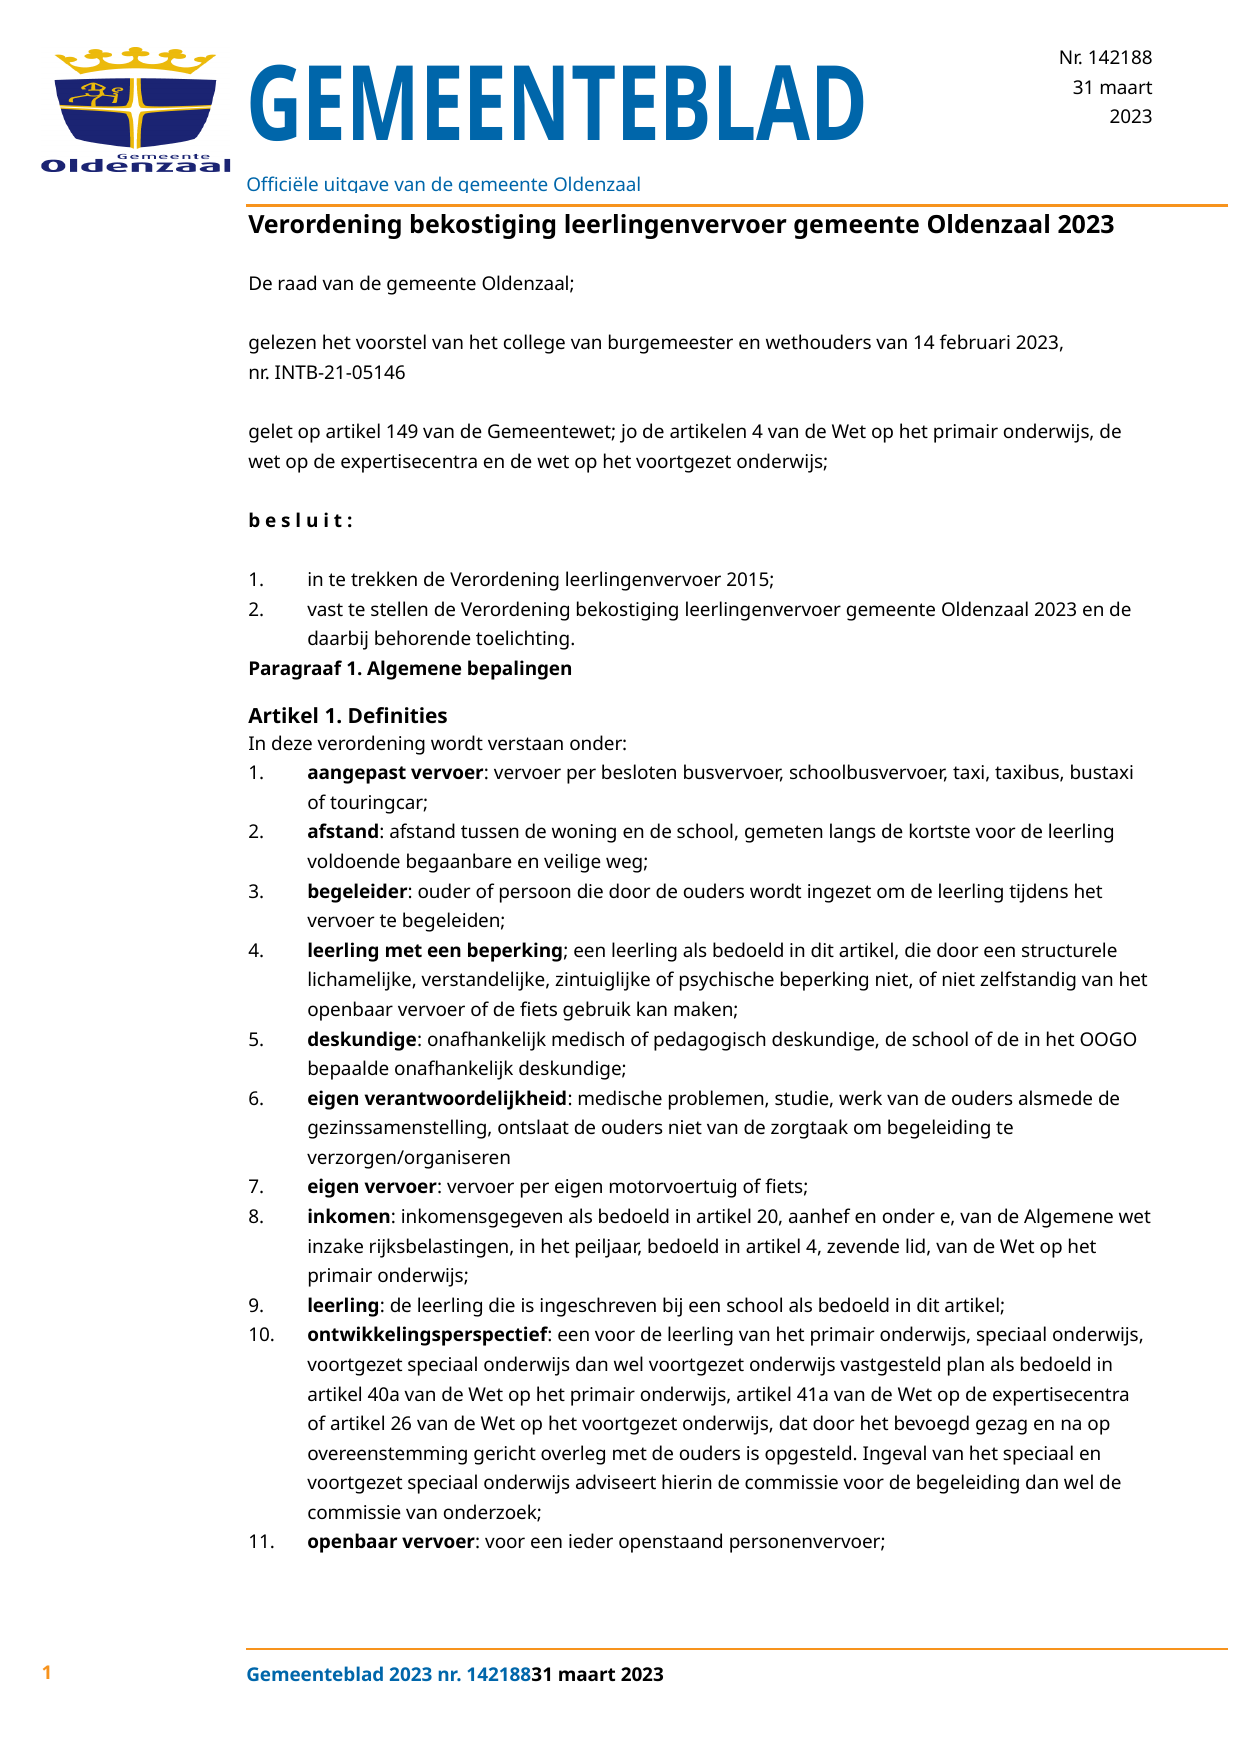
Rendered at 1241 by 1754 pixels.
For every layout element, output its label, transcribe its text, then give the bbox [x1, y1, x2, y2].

text Artikel 1. Definities [248, 701, 1152, 730]
list ontwikkelingsperspectief: een voor de leerling van het primair onderwijs, speciaal onderwijs, voortgezet speciaal onderwijs dan wel voortgezet onderwijs vastgesteld plan als bedoeld in artikel 40a van de Wet op het primair onderwijs, artikel 41a van de Wet op de expertisecentra of artikel 26 van de Wet op het voortgezet onderwijs, dat door het bevoegd gezag en na op overeenstemming gericht overleg met de ouders is opgesteld. Ingeval van het speciaal en voortgezet speciaal onderwijs adviseert hierin de commissie voor de begeleiding dan wel de commissie van onderzoek; [248, 1322, 1152, 1525]
text In deze verordening wordt verstaan onder: [248, 730, 1152, 756]
list leerling: de leerling die is ingeschreven bij een school als bedoeld in dit artikel; [248, 1292, 1152, 1318]
list eigen verantwoordelijkheid: medische problemen, studie, werk van de ouders alsmede de gezinssamenstelling, ontslaat de ouders niet van de zorgtaak om begeleiding te verzorgen/organiseren [248, 1085, 1152, 1170]
list eigen vervoer: vervoer per eigen motorvoertuig of fiets; [248, 1174, 1152, 1199]
list deskundige: onafhankelijk medisch of pedagogisch deskundige, de school of de in het OOGO bepaalde onafhankelijk deskundige; [248, 1026, 1152, 1081]
text gelet op artikel 149 van de Gemeentewet; jo de artikelen 4 van de Wet op het primair onderwijs, de wet op de expertisecentra en de wet op het voortgezet onderwijs; [248, 418, 1152, 473]
list in te trekken de Verordening leerlingenvervoer 2015; [248, 566, 1152, 592]
list openbaar vervoer: voor een ieder openstaand personenvervoer; [248, 1529, 1152, 1554]
list inkomen: inkomensgegeven als bedoeld in artikel 20, aanhef en onder e, van de Algemene wet inzake rijksbelastingen, in het peiljaar, bedoeld in artikel 4, zevende lid, van de Wet op het primair onderwijs; [248, 1203, 1152, 1288]
text Verordening bekostiging leerlingenvervoer gemeente Oldenzaal 2023 [248, 207, 1152, 241]
list begeleider: ouder of persoon die door de ouders wordt ingezet om de leerling tijdens het vervoer te begeleiden; [248, 878, 1152, 933]
text nr. INTB-21-05146 [248, 359, 1152, 385]
list afstand: afstand tussen de woning en de school, gemeten langs de kortste voor de leerling voldoende begaanbare en veilige weg; [248, 819, 1152, 874]
list aangepast vervoer: vervoer per besloten busvervoer, schoolbusvervoer, taxi, taxibus, bustaxi of touringcar; [248, 759, 1152, 815]
text Paragraaf 1. Algemene bepalingen [248, 655, 1152, 681]
list leerling met een beperking; een leerling als bedoeld in dit artikel, die door een structurele lichamelijke, verstandelijke, zintuiglijke of psychische beperking niet, of niet zelfstandig van het openbaar vervoer of de fiets gebruik kan maken; [248, 937, 1152, 1022]
text De raad van de gemeente Oldenzaal; [248, 270, 1152, 296]
list vast te stellen de Verordening bekostiging leerlingenvervoer gemeente Oldenzaal 2023 en de daarbij behorende toelichting. [248, 596, 1152, 651]
text b e s l u i t : [248, 507, 1152, 533]
picture [41, 47, 231, 172]
text gelezen het voorstel van het college van burgemeester en wethouders van 14 februari 2023, [248, 329, 1152, 355]
